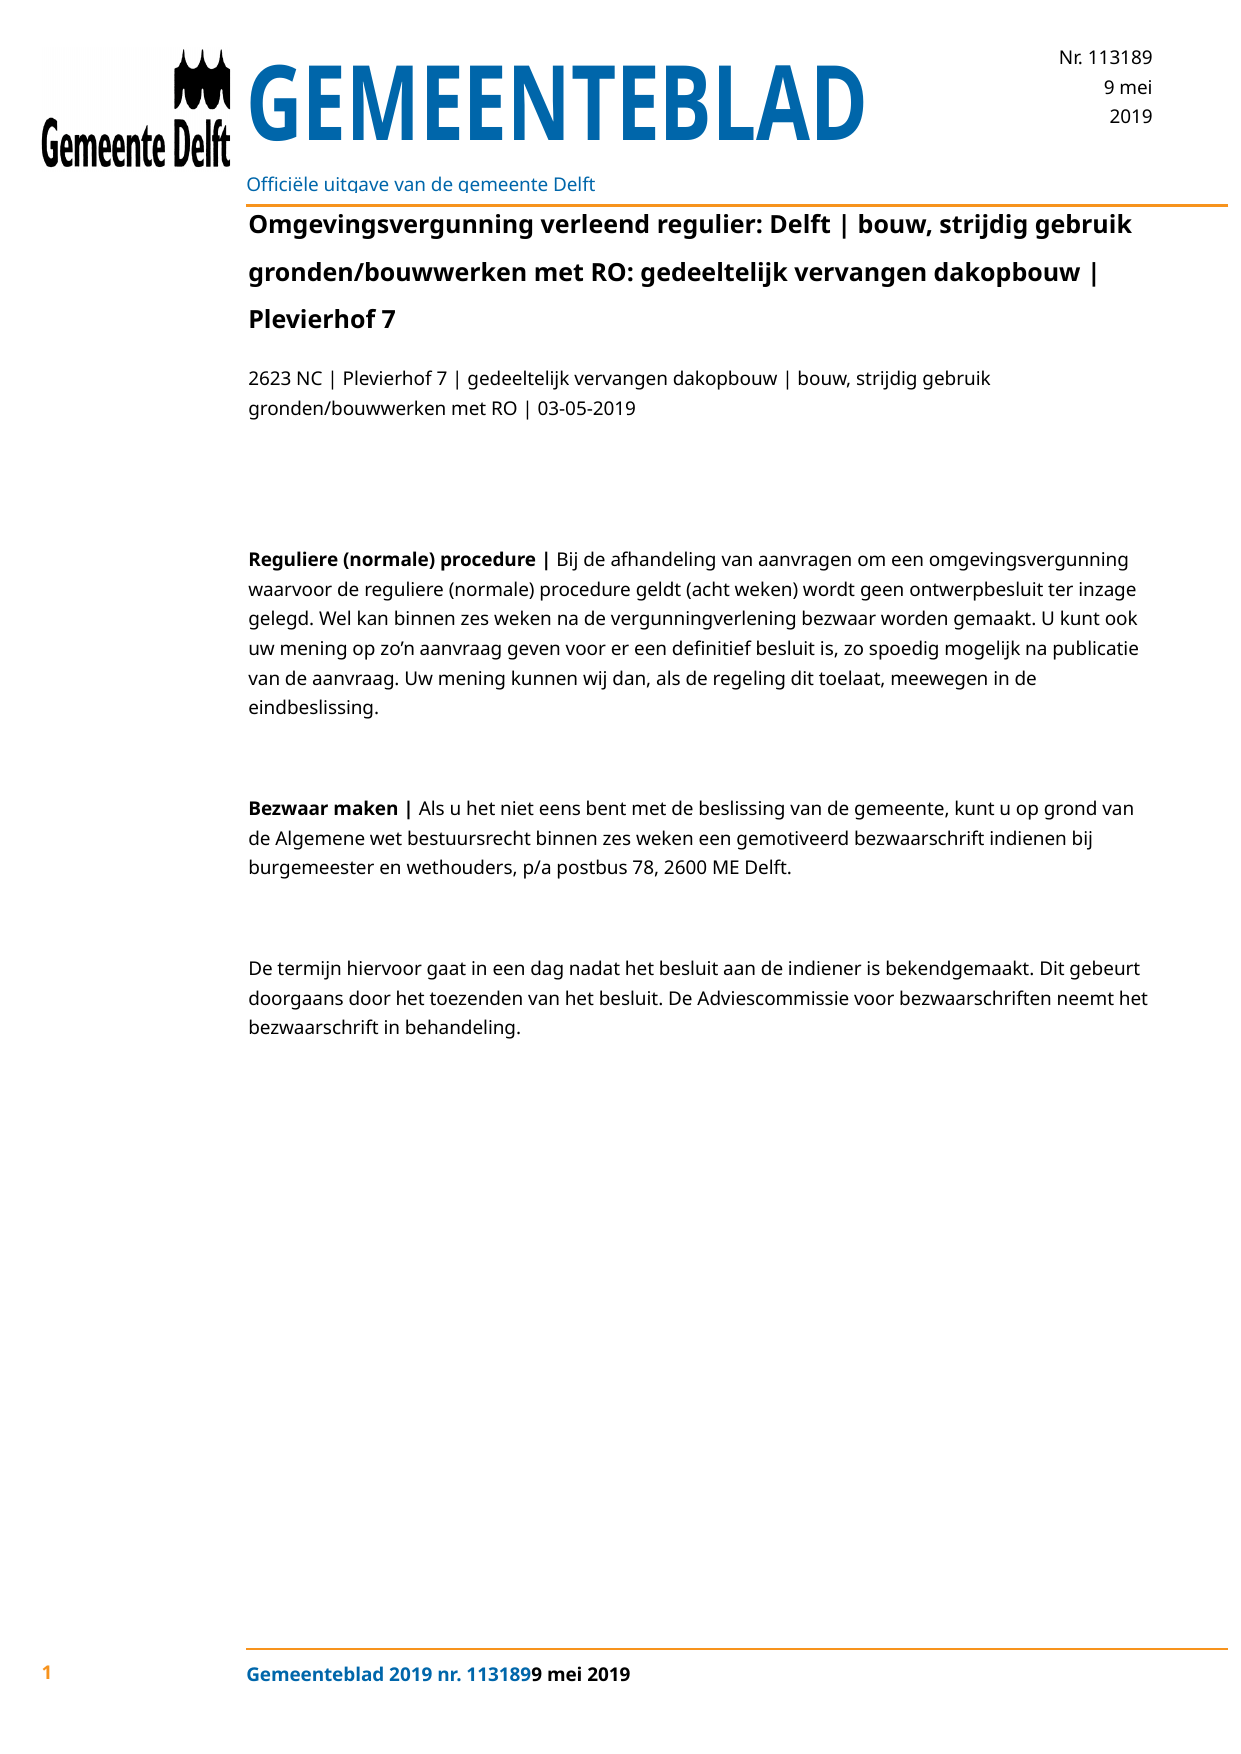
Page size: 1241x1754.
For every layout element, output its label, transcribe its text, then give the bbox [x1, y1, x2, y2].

picture [41, 47, 231, 172]
text Reguliere (normale) procedure | Bij de afhandeling van aanvragen om een omgevingsvergunning waarvoor de reguliere (normale) procedure geldt (acht weken) wordt geen ontwerpbesluit ter inzage gelegd. Wel kan binnen zes weken na de vergunningverlening bezwaar worden gemaakt. U kunt ook uw mening op zo’n aanvraag geven voor er een definitief besluit is, zo spoedig mogelijk na publicatie van de aanvraag. Uw mening kunnen wij dan, als de regeling dit toelaat, meewegen in de eindbeslissing. [248, 546, 1152, 720]
text De termijn hiervoor gaat in een dag nadat het besluit aan de indiener is bekendgemaakt. Dit gebeurt doorgaans door het toezenden van het besluit. De Adviescommissie voor bezwaarschriften neemt het bezwaarschrift in behandeling. [248, 955, 1152, 1040]
text 2623 NC | Plevierhof 7 | gedeeltelijk vervangen dakopbouw | bouw, strijdig gebruik gronden/bouwwerken met RO | 03-05-2019 [248, 366, 1152, 421]
text Omgevingsvergunning verleend regulier: Delft | bouw, strijdig gebruik gronden/bouwwerken met RO: gedeeltelijk vervangen dakopbouw | Plevierhof 7 [248, 207, 1152, 336]
text Bezwaar maken | Als u het niet eens bent met de beslissing van de gemeente, kunt u op grond van de Algemene wet bestuursrecht binnen zes weken een gemotiveerd bezwaarschrift indienen bij burgemeester en wethouders, p/a postbus 78, 2600 ME Delft. [248, 795, 1152, 880]
